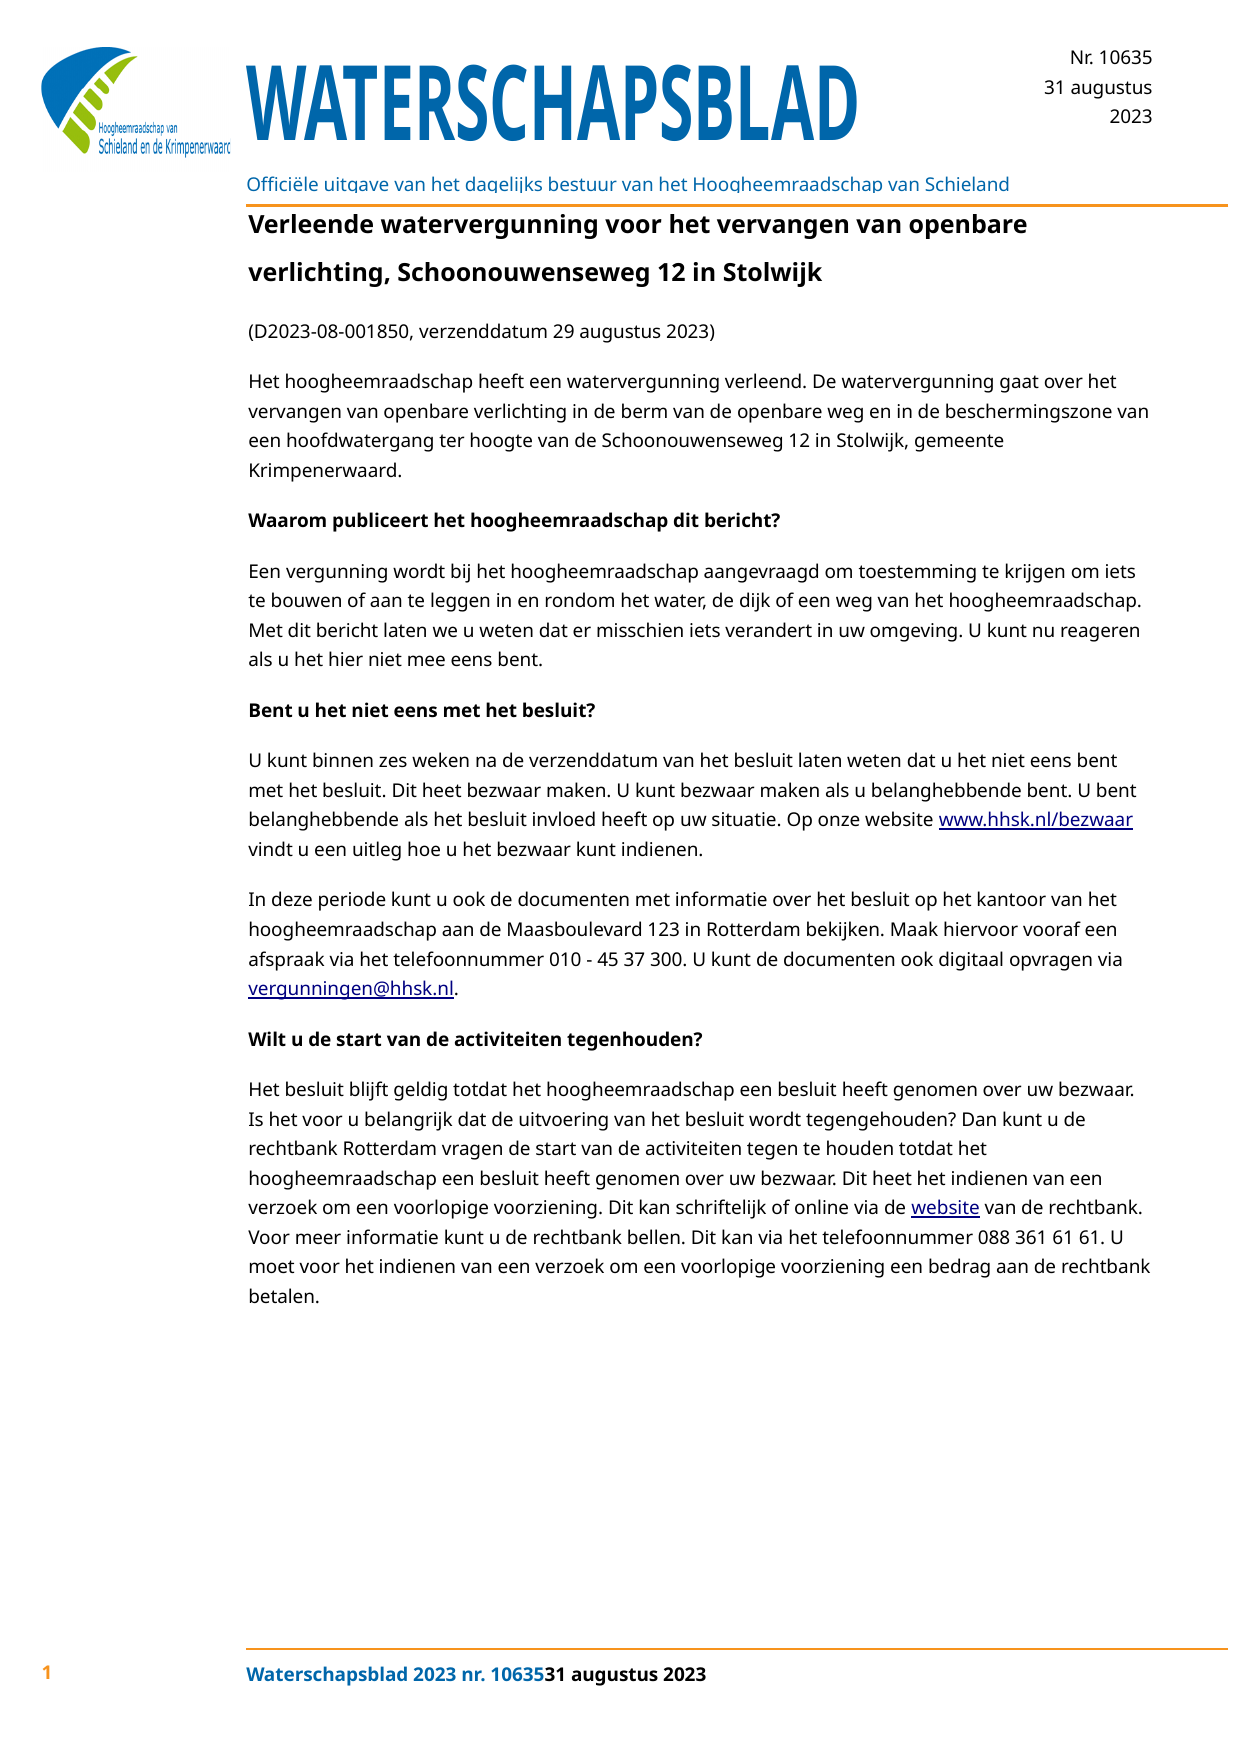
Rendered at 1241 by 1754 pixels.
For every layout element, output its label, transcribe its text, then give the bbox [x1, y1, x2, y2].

picture [41, 47, 231, 172]
text Bent u het niet eens met het besluit? [248, 697, 1152, 723]
text U kunt binnen zes weken na de verzenddatum van het besluit laten weten dat u het niet eens bent met het besluit. Dit heet bezwaar maken. U kunt bezwaar maken als u belanghebbende bent. U bent belanghebbende als het besluit invloed heeft op uw situatie. Op onze website www.hhsk.nl/bezwaar vindt u een uitleg hoe u het bezwaar kunt indienen. [248, 747, 1152, 862]
text Wilt u de start van de activiteiten tegenhouden? [248, 1026, 1152, 1052]
text Verleende watervergunning voor het vervangen van openbare verlichting, Schoonouwenseweg 12 in Stolwijk [248, 207, 1152, 288]
text Waarom publiceert het hoogheemraadschap dit bericht? [248, 507, 1152, 533]
text Het besluit blijft geldig totdat het hoogheemraadschap een besluit heeft genomen over uw bezwaar. Is het voor u belangrijk dat de uitvoering van het besluit wordt tegengehouden? Dan kunt u de rechtbank Rotterdam vragen de start van de activiteiten tegen te houden totdat het hoogheemraadschap een besluit heeft genomen over uw bezwaar. Dit heet het indienen van een verzoek om een voorlopige voorziening. Dit kan schriftelijk of online via de website van de rechtbank. Voor meer informatie kunt u de rechtbank bellen. Dit kan via het telefoonnummer 088 361 61 61. U moet voor het indienen van een verzoek om een voorlopige voorziening een bedrag aan de rechtbank betalen. [248, 1076, 1152, 1309]
text Een vergunning wordt bij het hoogheemraadschap aangevraagd om toestemming te krijgen om iets te bouwen of aan te leggen in en rondom het water, de dijk of een weg van het hoogheemraadschap. Met dit bericht laten we u weten dat er misschien iets verandert in uw omgeving. U kunt nu reageren als u het hier niet mee eens bent. [248, 558, 1152, 672]
text In deze periode kunt u ook de documenten met informatie over het besluit op het kantoor van het hoogheemraadschap aan de Maasboulevard 123 in Rotterdam bekijken. Maak hiervoor vooraf een afspraak via het telefoonnummer 010 - 45 37 300. U kunt de documenten ook digitaal opvragen via vergunningen@hhsk.nl. [248, 887, 1152, 1001]
text Het hoogheemraadschap heeft een watervergunning verleend. De watervergunning gaat over het vervangen van openbare verlichting in de berm van de openbare weg en in de beschermingszone van een hoofdwatergang ter hoogte van de Schoonouwenseweg 12 in Stolwijk, gemeente Krimpenerwaard. [248, 368, 1152, 483]
text (D2023-08-001850, verzenddatum 29 augustus 2023) [248, 318, 1152, 344]
